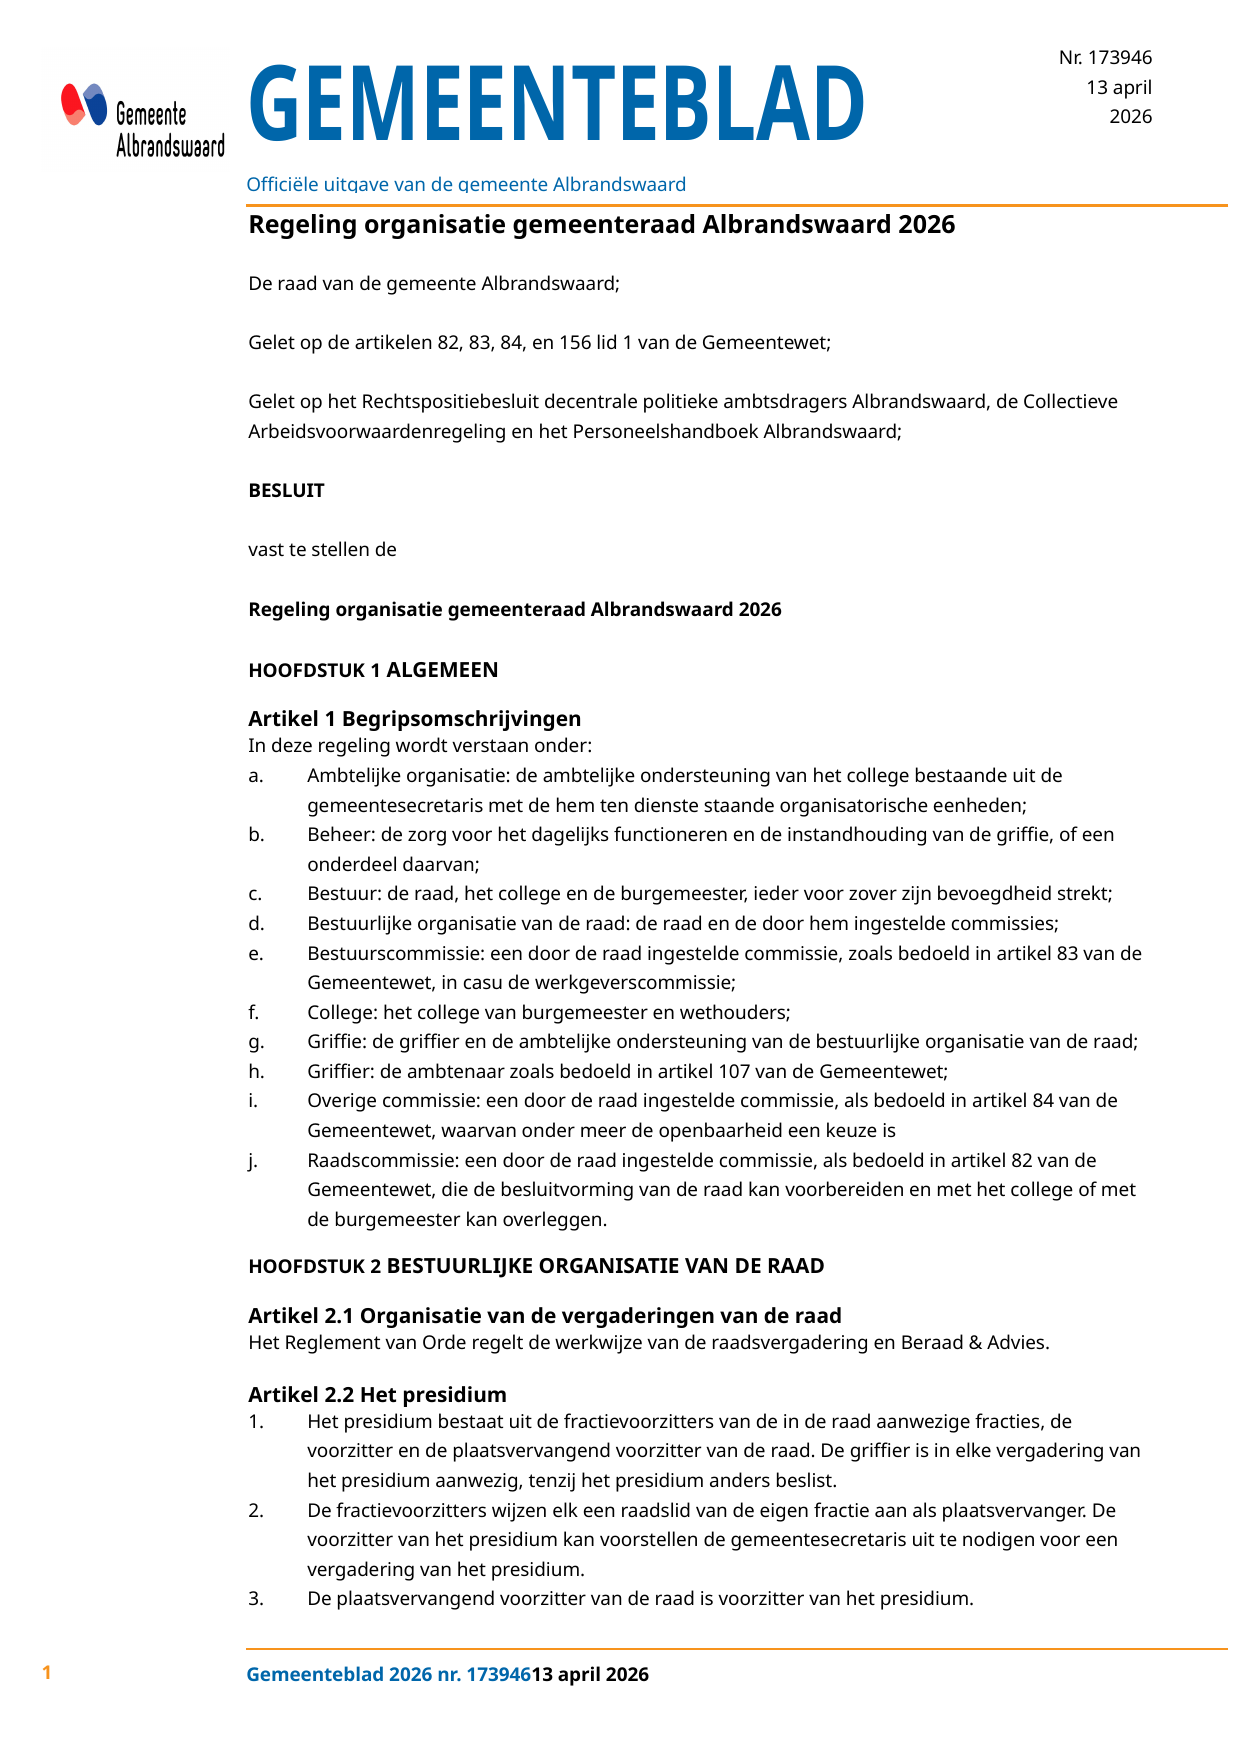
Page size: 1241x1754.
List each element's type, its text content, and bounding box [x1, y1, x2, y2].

list De fractievoorzitters wijzen elk een raadslid van de eigen fractie aan als plaatsvervanger. De voorzitter van het presidium kan voorstellen de gemeentesecretaris uit te nodigen voor een vergadering van het presidium. [248, 1497, 1152, 1582]
text HOOFDSTUK 2 BESTUURLIJKE ORGANISATIE VAN DE RAAD [248, 1252, 1152, 1280]
text De raad van de gemeente Albrandswaard; [248, 270, 1152, 296]
text HOOFDSTUK 1 ALGEMEEN [248, 655, 1152, 683]
text BESLUIT [248, 477, 1152, 503]
list College: het college van burgemeester en wethouders; [248, 999, 1152, 1024]
list Raadscommissie: een door de raad ingestelde commissie, als bedoeld in artikel 82 van de Gemeentewet, die de besluitvorming van de raad kan voorbereiden en met het college of met de burgemeester kan overleggen. [248, 1147, 1152, 1232]
text Regeling organisatie gemeenteraad Albrandswaard 2026 [248, 596, 1152, 621]
list Ambtelijke organisatie: de ambtelijke ondersteuning van het college bestaande uit de gemeentesecretaris met de hem ten dienste staande organisatorische eenheden; [248, 762, 1152, 817]
text Artikel 2.2 Het presidium [248, 1380, 1152, 1408]
list De plaatsvervangend voorzitter van de raad is voorzitter van het presidium. [248, 1586, 1152, 1611]
picture [41, 47, 231, 172]
list Bestuurscommissie: een door de raad ingestelde commissie, zoals bedoeld in artikel 83 van de Gemeentewet, in casu de werkgeverscommissie; [248, 940, 1152, 995]
list Beheer: de zorg voor het dagelijks functioneren en de instandhouding van de griffie, of een onderdeel daarvan; [248, 821, 1152, 877]
list Het presidium bestaat uit de fractievoorzitters van de in de raad aanwezige fracties, de voorzitter en de plaatsvervangend voorzitter van de raad. De griffier is in elke vergadering van het presidium aanwezig, tenzij het presidium anders beslist. [248, 1408, 1152, 1493]
text Gelet op de artikelen 82, 83, 84, en 156 lid 1 van de Gemeentewet; [248, 329, 1152, 355]
text vast te stellen de [248, 537, 1152, 562]
list Griffie: de griffier en de ambtelijke ondersteuning van de bestuurlijke organisatie van de raad; [248, 1028, 1152, 1054]
list Griffier: de ambtenaar zoals bedoeld in artikel 107 van de Gemeentewet; [248, 1058, 1152, 1084]
text Artikel 1 Begripsomschrijvingen [248, 704, 1152, 733]
list Overige commissie: een door de raad ingestelde commissie, als bedoeld in artikel 84 van de Gemeentewet, waarvan onder meer de openbaarheid een keuze is [248, 1088, 1152, 1143]
text Het Reglement van Orde regelt de werkwijze van de raadsvergadering en Beraad & Advies. [248, 1329, 1152, 1355]
text In deze regeling wordt verstaan onder: [248, 733, 1152, 758]
text Gelet op het Rechtspositiebesluit decentrale politieke ambtsdragers Albrandswaard, de Collectieve Arbeidsvoorwaardenregeling en het Personeelshandboek Albrandswaard; [248, 389, 1152, 444]
text Regeling organisatie gemeenteraad Albrandswaard 2026 [248, 207, 1152, 241]
text Artikel 2.1 Organisatie van de vergaderingen van de raad [248, 1301, 1152, 1329]
list Bestuurlijke organisatie van de raad: de raad en de door hem ingestelde commissies; [248, 910, 1152, 936]
list Bestuur: de raad, het college en de burgemeester, ieder voor zover zijn bevoegdheid strekt; [248, 881, 1152, 906]
